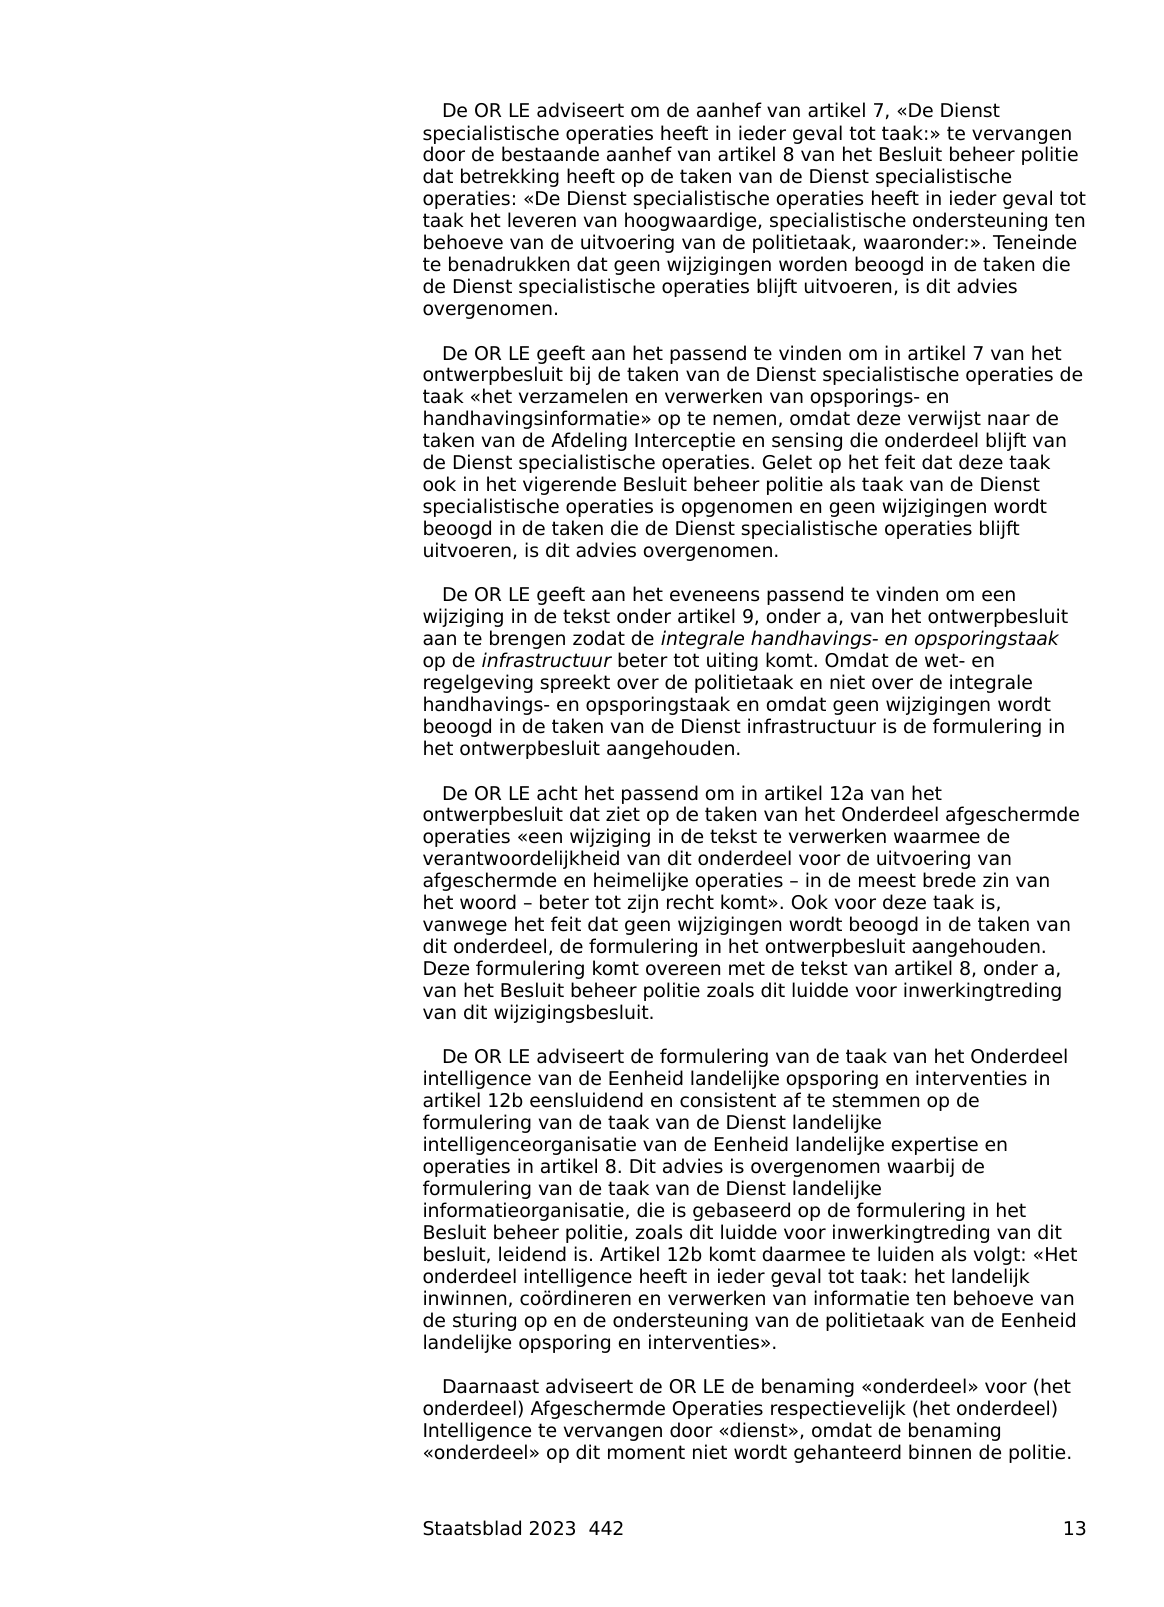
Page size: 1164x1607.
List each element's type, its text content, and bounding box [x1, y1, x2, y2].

text Daarnaast adviseert de OR LE de benaming «onderdeel» voor (het onderdeel) Afgeschermde Operaties respectievelijk (het onderdeel) Intelligence te vervangen door «dienst», omdat de benaming «onderdeel» op dit moment niet wordt gehanteerd binnen de politie. [422, 1376, 1087, 1464]
text De OR LE adviseert om de aanhef van artikel 7, «De Dienst specialistische operaties heeft in ieder geval tot taak:» te vervangen door de bestaande aanhef van artikel 8 van het Besluit beheer politie dat betrekking heeft op de taken van de Dienst specialistische operaties: «De Dienst specialistische operaties heeft in ieder geval tot taak het leveren van hoogwaardige, specialistische ondersteuning ten behoeve van de uitvoering van de politietaak, waaronder:». Teneinde te benadrukken dat geen wijzigingen worden beoogd in de taken die de Dienst specialistische operaties blijft uitvoeren, is dit advies overgenomen. [422, 100, 1087, 320]
text De OR LE adviseert de formulering van de taak van het Onderdeel intelligence van de Eenheid landelijke opsporing en interventies in artikel 12b eensluidend en consistent af te stemmen op de formulering van de taak van de Dienst landelijke intelligenceorganisatie van de Eenheid landelijke expertise en operaties in artikel 8. Dit advies is overgenomen waarbij de formulering van de taak van de Dienst landelijke informatieorganisatie, die is gebaseerd op de formulering in het Besluit beheer politie, zoals dit luidde voor inwerkingtreding van dit besluit, leidend is. Artikel 12b komt daarmee te luiden als volgt: «Het onderdeel intelligence heeft in ieder geval tot taak: het landelijk inwinnen, coördineren en verwerken van informatie ten behoeve van de sturing op en de ondersteuning van de politietaak van de Eenheid landelijke opsporing en interventies». [422, 1046, 1087, 1354]
text De OR LE geeft aan het passend te vinden om in artikel 7 van het ontwerpbesluit bij de taken van de Dienst specialistische operaties de taak «het verzamelen en verwerken van opsporings- en handhavingsinformatie» op te nemen, omdat deze verwijst naar de taken van de Afdeling Interceptie en sensing die onderdeel blijft van de Dienst specialistische operaties. Gelet op het feit dat deze taak ook in het vigerende Besluit beheer politie als taak van de Dienst specialistische operaties is opgenomen en geen wijzigingen wordt beoogd in de taken die de Dienst specialistische operaties blijft uitvoeren, is dit advies overgenomen. [422, 342, 1087, 562]
text De OR LE acht het passend om in artikel 12a van het ontwerpbesluit dat ziet op de taken van het Onderdeel afgeschermde operaties «een wijziging in de tekst te verwerken waarmee de verantwoordelijkheid van dit onderdeel voor de uitvoering van afgeschermde en heimelijke operaties – in de meest brede zin van het woord – beter tot zijn recht komt». Ook voor deze taak is, vanwege het feit dat geen wijzigingen wordt beoogd in de taken van dit onderdeel, de formulering in het ontwerpbesluit aangehouden. Deze formulering komt overeen met de tekst van artikel 8, onder a, van het Besluit beheer politie zoals dit luidde voor inwerkingtreding van dit wijzigingsbesluit. [422, 782, 1087, 1024]
text De OR LE geeft aan het eveneens passend te vinden om een wijziging in de tekst onder artikel 9, onder a, van het ontwerpbesluit aan te brengen zodat de integrale handhavings- en opsporingstaak op de infrastructuur beter tot uiting komt. Omdat de wet- en regelgeving spreekt over de politietaak en niet over de integrale handhavings- en opsporingstaak en omdat geen wijzigingen wordt beoogd in de taken van de Dienst infrastructuur is de formulering in het ontwerpbesluit aangehouden. [422, 584, 1087, 760]
